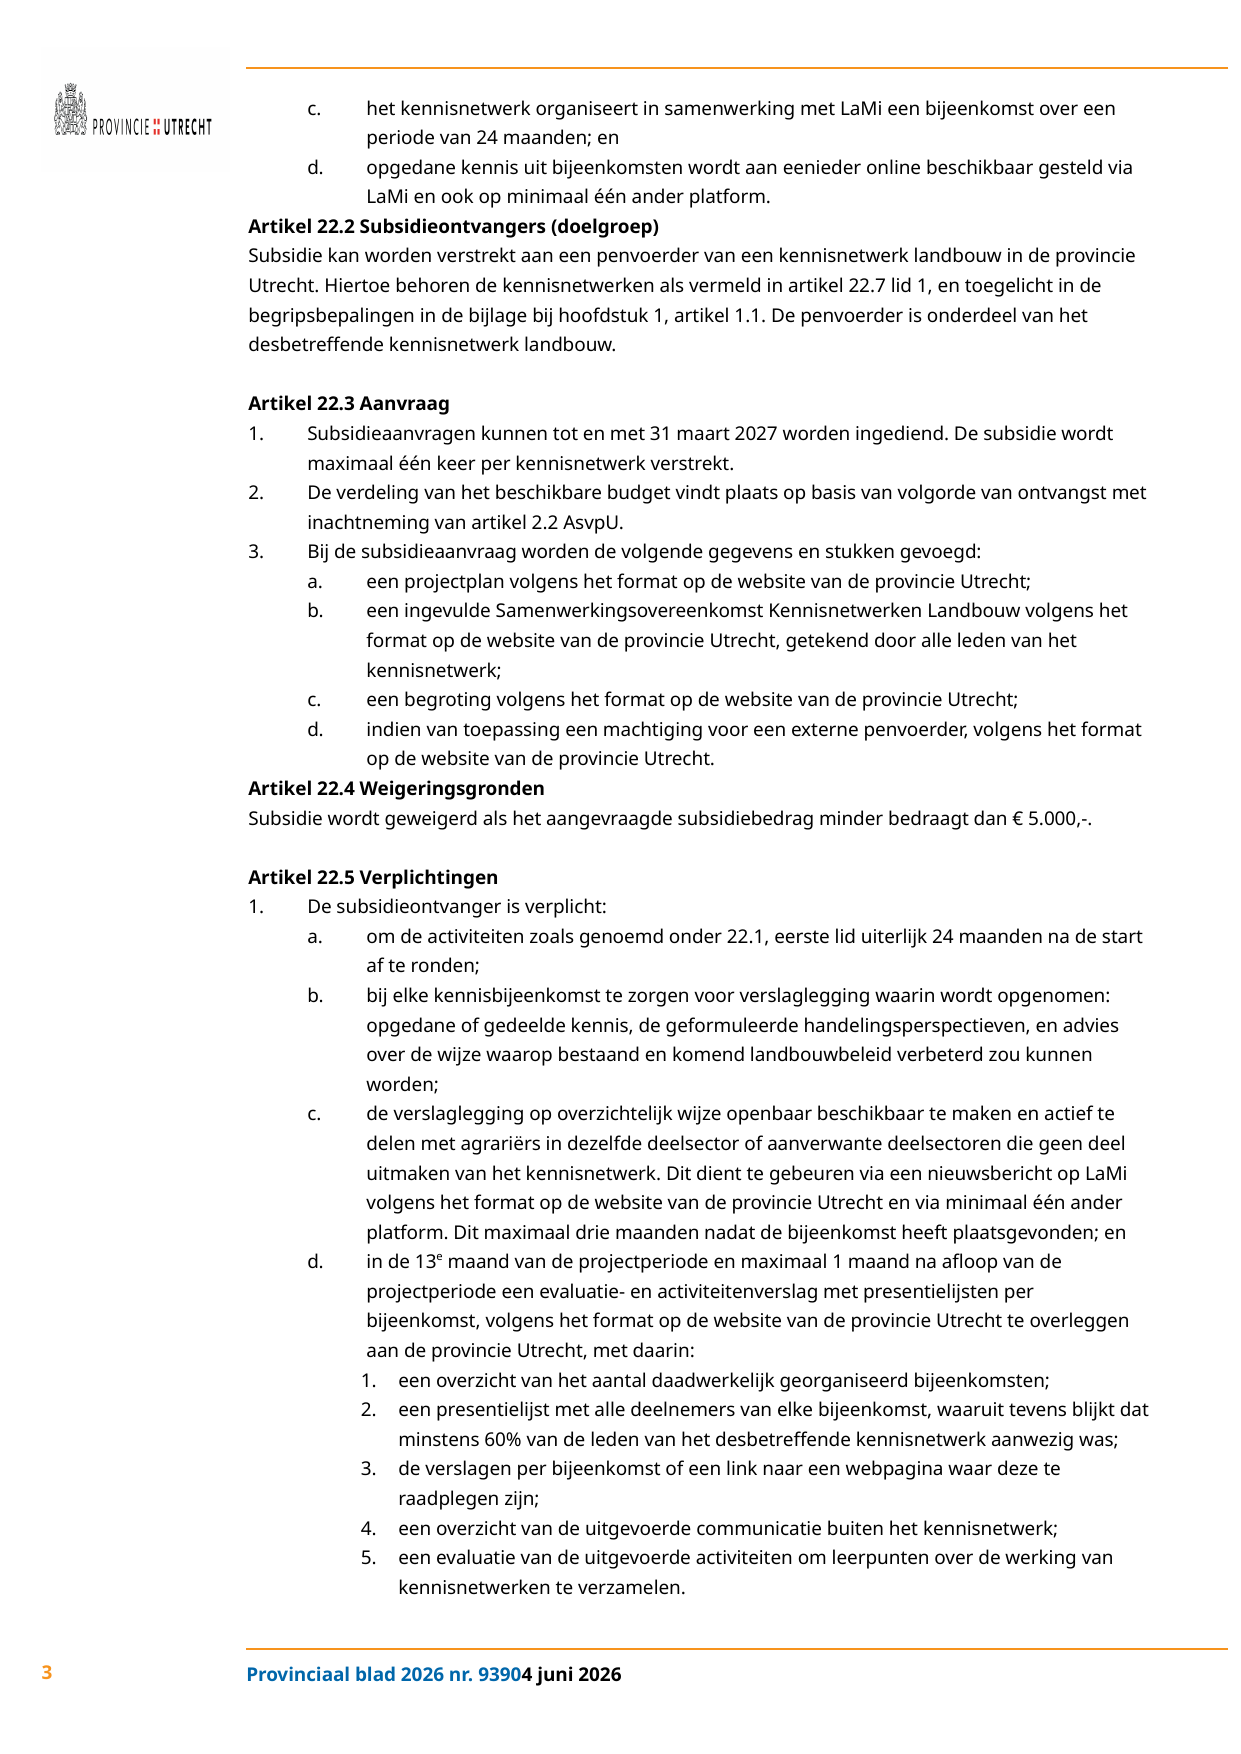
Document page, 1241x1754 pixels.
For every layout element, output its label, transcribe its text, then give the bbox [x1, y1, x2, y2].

text Artikel 22.2 Subsidieontvangers (doelgroep) [248, 213, 1152, 239]
list een overzicht van het aantal daadwerkelijk georganiseerd bijeenkomsten; [361, 1367, 1152, 1393]
list De subsidieontvanger is verplicht: [248, 893, 1152, 919]
list het kennisnetwerk organiseert in samenwerking met LaMi een bijeenkomst over een periode van 24 maanden; en [307, 95, 1152, 150]
list een evaluatie van de uitgevoerde activiteiten om leerpunten over de werking van kennisnetwerken te verzamelen. [361, 1544, 1152, 1600]
list om de activiteiten zoals genoemd onder 22.1, eerste lid uiterlijk 24 maanden na de start af te ronden; [307, 923, 1152, 978]
list Subsidieaanvragen kunnen tot en met 31 maart 2027 worden ingediend. De subsidie wordt maximaal één keer per kennisnetwerk verstrekt. [248, 420, 1152, 476]
list een ingevulde Samenwerkingsovereenkomst Kennisnetwerken Landbouw volgens het format op de website van de provincie Utrecht, getekend door alle leden van het kennisnetwerk; [307, 598, 1152, 683]
list Bij de subsidieaanvraag worden de volgende gegevens en stukken gevoegd: [248, 538, 1152, 564]
text Subsidie wordt geweigerd als het aangevraagde subsidiebedrag minder bedraagt dan € 5.000,-. [248, 805, 1152, 831]
list bij elke kennisbijeenkomst te zorgen voor verslaglegging waarin wordt opgenomen: opgedane of gedeelde kennis, de geformuleerde handelingsperspectieven, en advies over de wijze waarop bestaand en komend landbouwbeleid verbeterd zou kunnen worden; [307, 982, 1152, 1097]
list een overzicht van de uitgevoerde communicatie buiten het kennisnetwerk; [361, 1515, 1152, 1541]
text Artikel 22.3 Aanvraag [248, 391, 1152, 416]
list een projectplan volgens het format op de website van de provincie Utrecht; [307, 568, 1152, 594]
list in de 13e maand van de projectperiode en maximaal 1 maand na afloop van de projectperiode een evaluatie- en activiteitenverslag met presentielijsten per bijeenkomst, volgens het format op de website van de provincie Utrecht te overleggen aan de provincie Utrecht, met daarin: [307, 1248, 1152, 1363]
text Artikel 22.4 Weigeringsgronden [248, 775, 1152, 801]
list een presentielijst met alle deelnemers van elke bijeenkomst, waaruit tevens blijkt dat minstens 60% van de leden van het desbetreffende kennisnetwerk aanwezig was; [361, 1396, 1152, 1452]
picture [41, 47, 231, 172]
list De verdeling van het beschikbare budget vindt plaats op basis van volgorde van ontvangst met inachtneming van artikel 2.2 AsvpU. [248, 479, 1152, 535]
list indien van toepassing een machtiging voor een externe penvoerder, volgens het format op de website van de provincie Utrecht. [307, 716, 1152, 771]
list de verslaglegging op overzichtelijk wijze openbaar beschikbaar te maken en actief te delen met agrariërs in dezelfde deelsector of aanverwante deelsectoren die geen deel uitmaken van het kennisnetwerk. Dit dient te gebeuren via een nieuwsbericht op LaMi volgens het format op de website van de provincie Utrecht en via minimaal één ander platform. Dit maximaal drie maanden nadat de bijeenkomst heeft plaatsgevonden; en [307, 1101, 1152, 1245]
list een begroting volgens het format op de website van de provincie Utrecht; [307, 686, 1152, 712]
list opgedane kennis uit bijeenkomsten wordt aan eenieder online beschikbaar gesteld via LaMi en ook op minimaal één ander platform. [307, 154, 1152, 209]
text Subsidie kan worden verstrekt aan een penvoerder van een kennisnetwerk landbouw in de provincie Utrecht. Hiertoe behoren de kennisnetwerken als vermeld in artikel 22.7 lid 1, en toegelicht in de begripsbepalingen in de bijlage bij hoofdstuk 1, artikel 1.1. De penvoerder is onderdeel van het desbetreffende kennisnetwerk landbouw. [248, 243, 1152, 357]
list de verslagen per bijeenkomst of een link naar een webpagina waar deze te raadplegen zijn; [361, 1456, 1152, 1511]
text Artikel 22.5 Verplichtingen [248, 864, 1152, 890]
